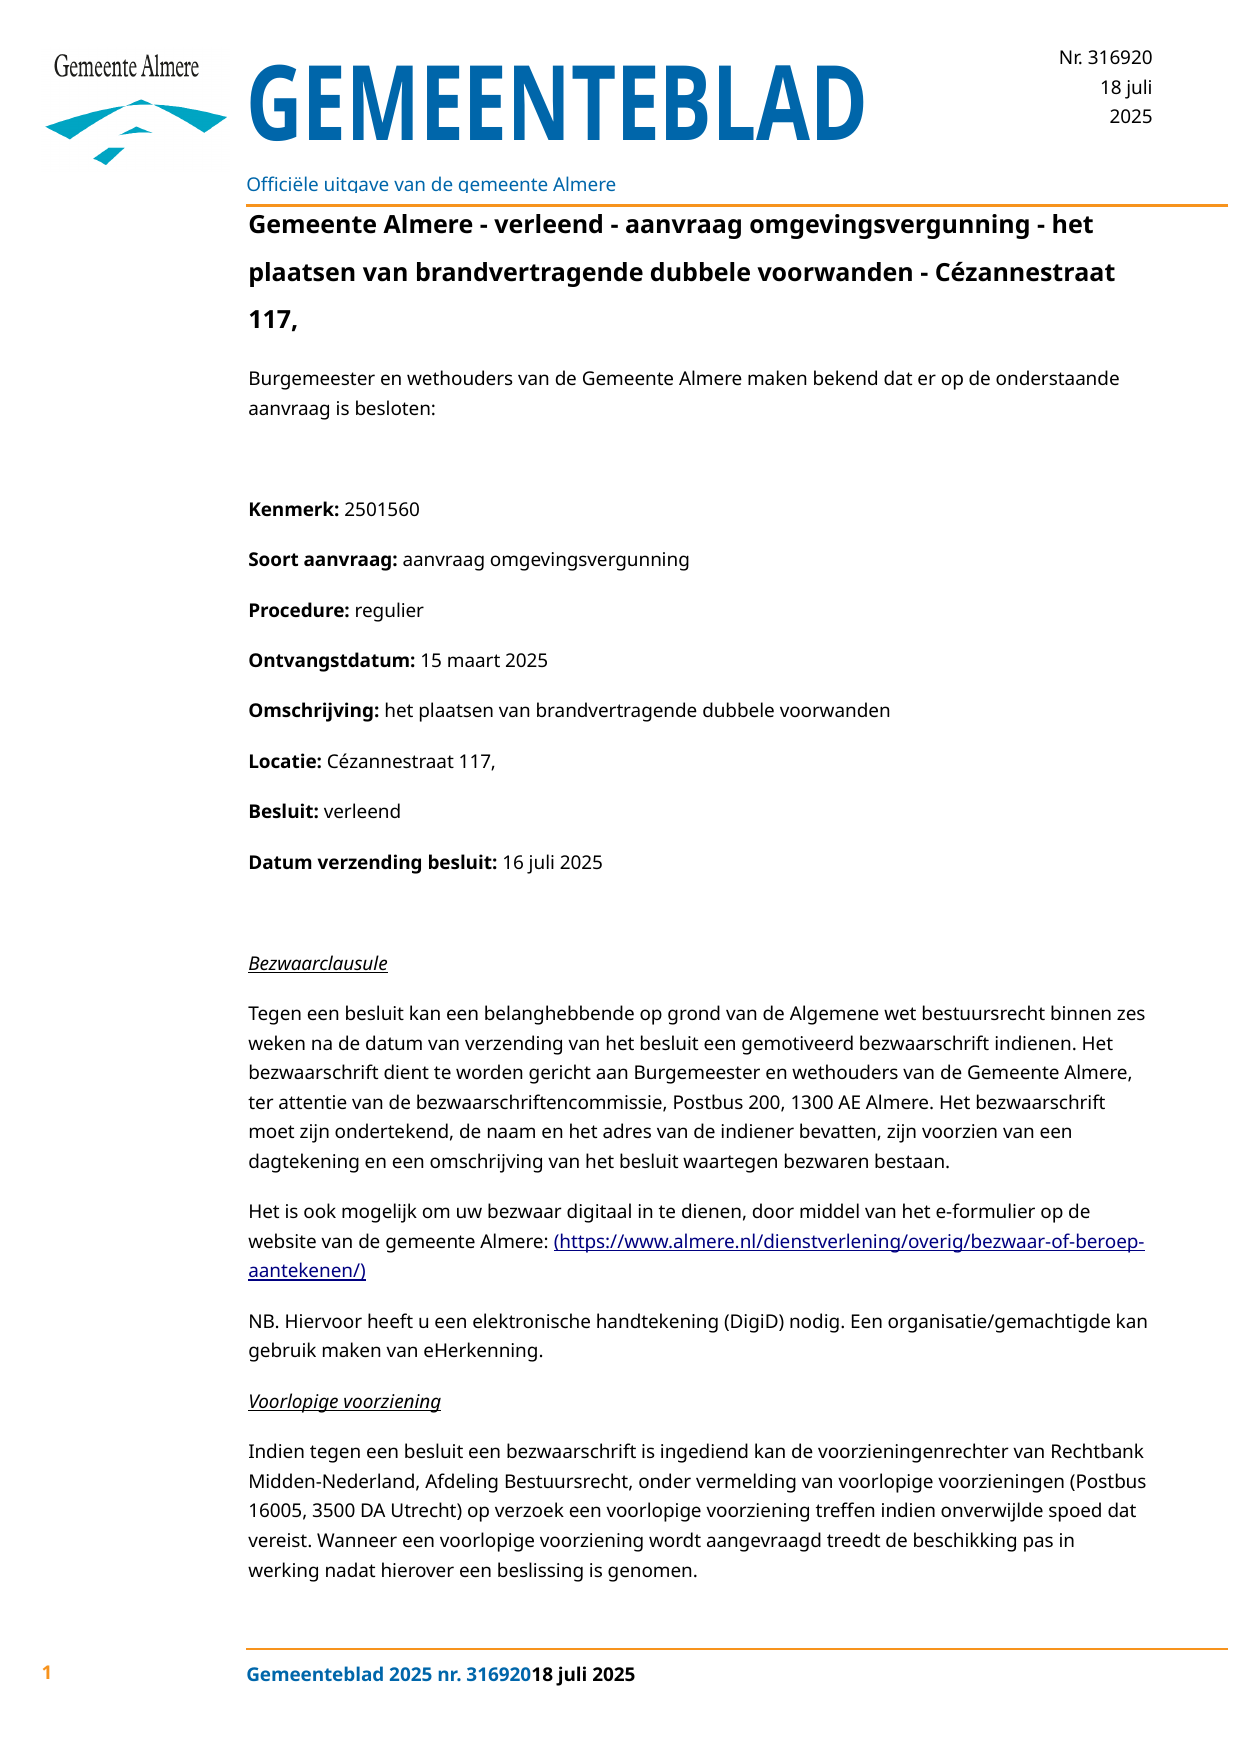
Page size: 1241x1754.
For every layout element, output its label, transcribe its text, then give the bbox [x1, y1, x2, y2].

text Datum verzending besluit: 16 juli 2025 [248, 849, 1152, 874]
text Indien tegen een besluit een bezwaarschrift is ingediend kan de voorzieningenrechter van Rechtbank Midden-Nederland, Afdeling Bestuursrecht, onder vermelding van voorlopige voorzieningen (Postbus 16005, 3500 DA Utrecht) op verzoek een voorlopige voorziening treffen indien onverwijlde spoed dat vereist. Wanneer een voorlopige voorziening wordt aangevraagd treedt de beschikking pas in werking nadat hierover een beslissing is genomen. [248, 1438, 1152, 1582]
picture [41, 47, 231, 172]
text Gemeente Almere - verleend - aanvraag omgevingsvergunning - het plaatsen van brandvertragende dubbele voorwanden - Cézannestraat 117, [248, 207, 1152, 336]
text Kenmerk: 2501560 [248, 496, 1152, 522]
text Tegen een besluit kan een belanghebbende op grond van de Algemene wet bestuursrecht binnen zes weken na de datum van verzending van het besluit een gemotiveerd bezwaarschrift indienen. Het bezwaarschrift dient te worden gericht aan Burgemeester en wethouders van de Gemeente Almere, ter attentie van de bezwaarschriftencommissie, Postbus 200, 1300 AE Almere. Het bezwaarschrift moet zijn ondertekend, de naam en het adres van de indiener bevatten, zijn voorzien van een dagtekening en een omschrijving van het besluit waartegen bezwaren bestaan. [248, 1000, 1152, 1174]
text Omschrijving: het plaatsen van brandvertragende dubbele voorwanden [248, 698, 1152, 723]
text Locatie: Cézannestraat 117, [248, 748, 1152, 774]
text Het is ook mogelijk om uw bezwaar digitaal in te dienen, door middel van het e-formulier op de website van de gemeente Almere: (https://www.almere.nl/dienstverlening/overig/bezwaar-of-beroep-aantekenen/) [248, 1198, 1152, 1283]
text Bezwaarclausule [248, 950, 1152, 975]
text Burgemeester en wethouders van de Gemeente Almere maken bekend dat er op de onderstaande aanvraag is besloten: [248, 366, 1152, 421]
text Ontvangstdatum: 15 maart 2025 [248, 647, 1152, 673]
text Procedure: regulier [248, 597, 1152, 622]
text NB. Hiervoor heeft u een elektronische handtekening (DigiD) nodig. Een organisatie/gemachtigde kan gebruik maken van eHerkenning. [248, 1308, 1152, 1363]
text Soort aanvraag: aanvraag omgevingsvergunning [248, 546, 1152, 572]
text Besluit: verleend [248, 798, 1152, 824]
text Voorlopige voorziening [248, 1388, 1152, 1414]
